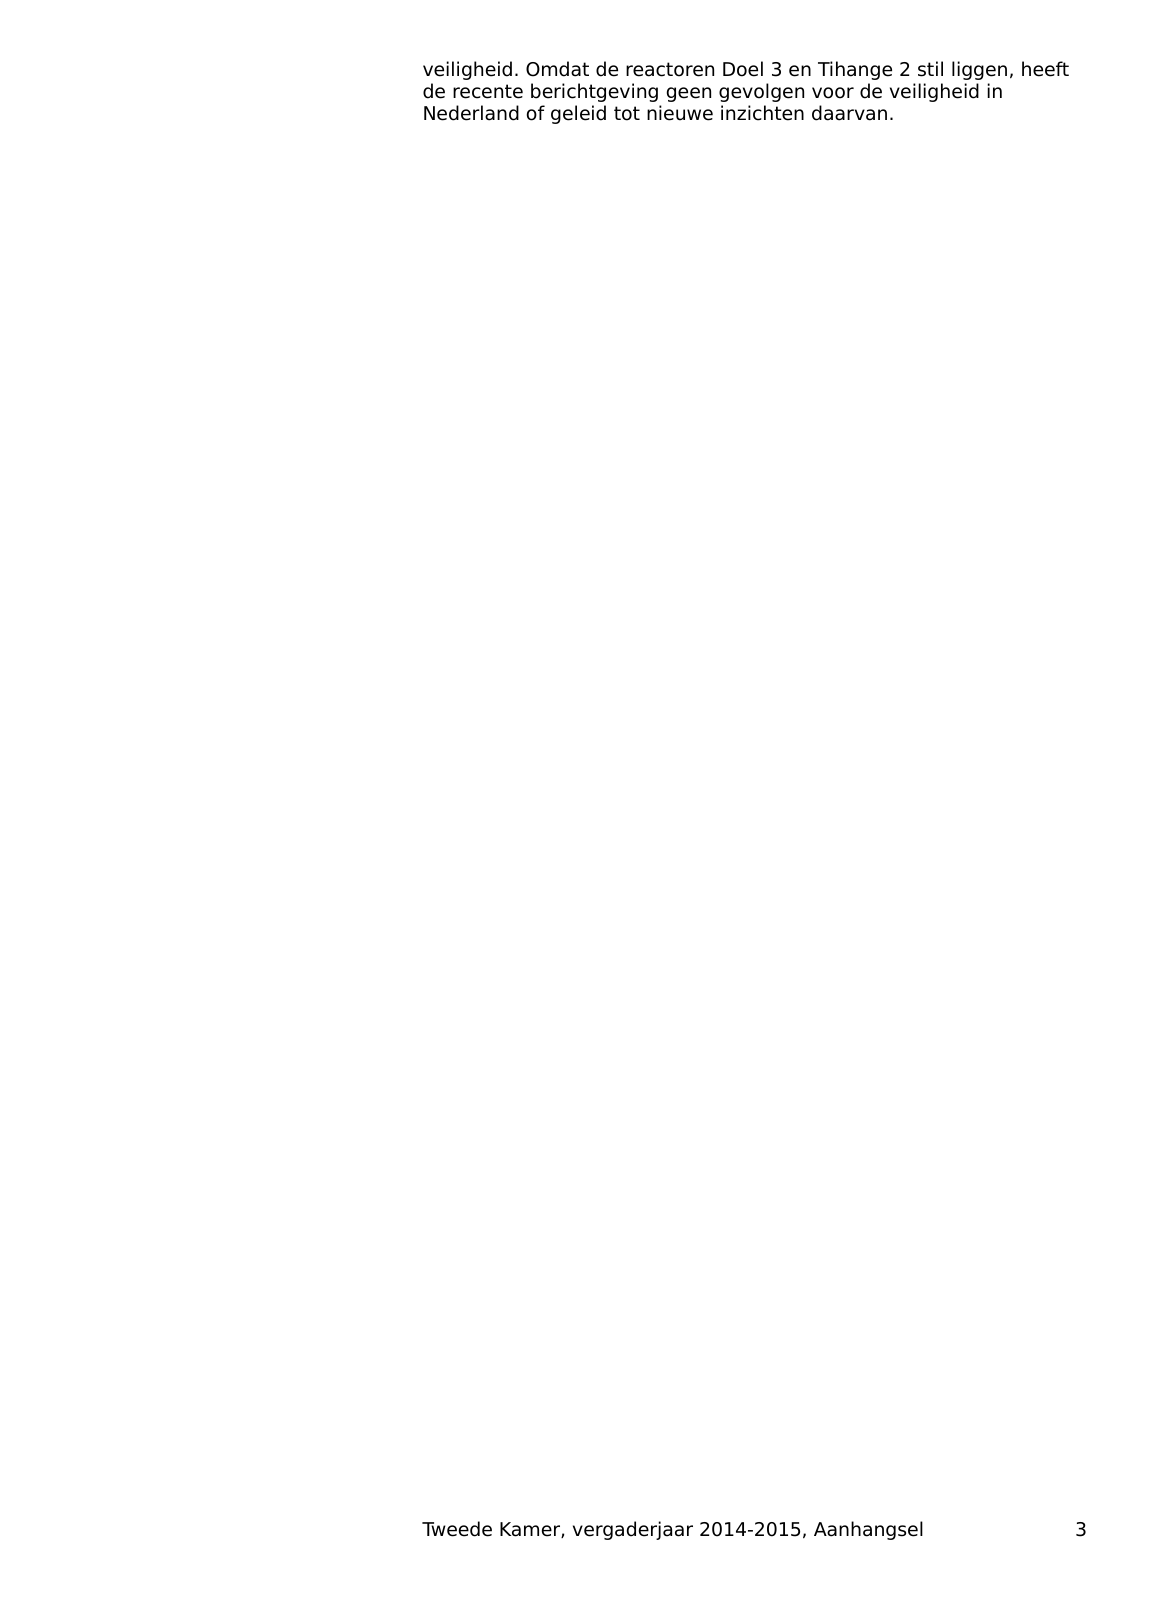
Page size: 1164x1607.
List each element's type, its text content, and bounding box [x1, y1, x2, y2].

text veiligheid. Omdat de reactoren Doel 3 en Tihange 2 stil liggen, heeft de recente berichtgeving geen gevolgen voor de veiligheid in Nederland of geleid tot nieuwe inzichten daarvan. [422, 59, 1087, 125]
